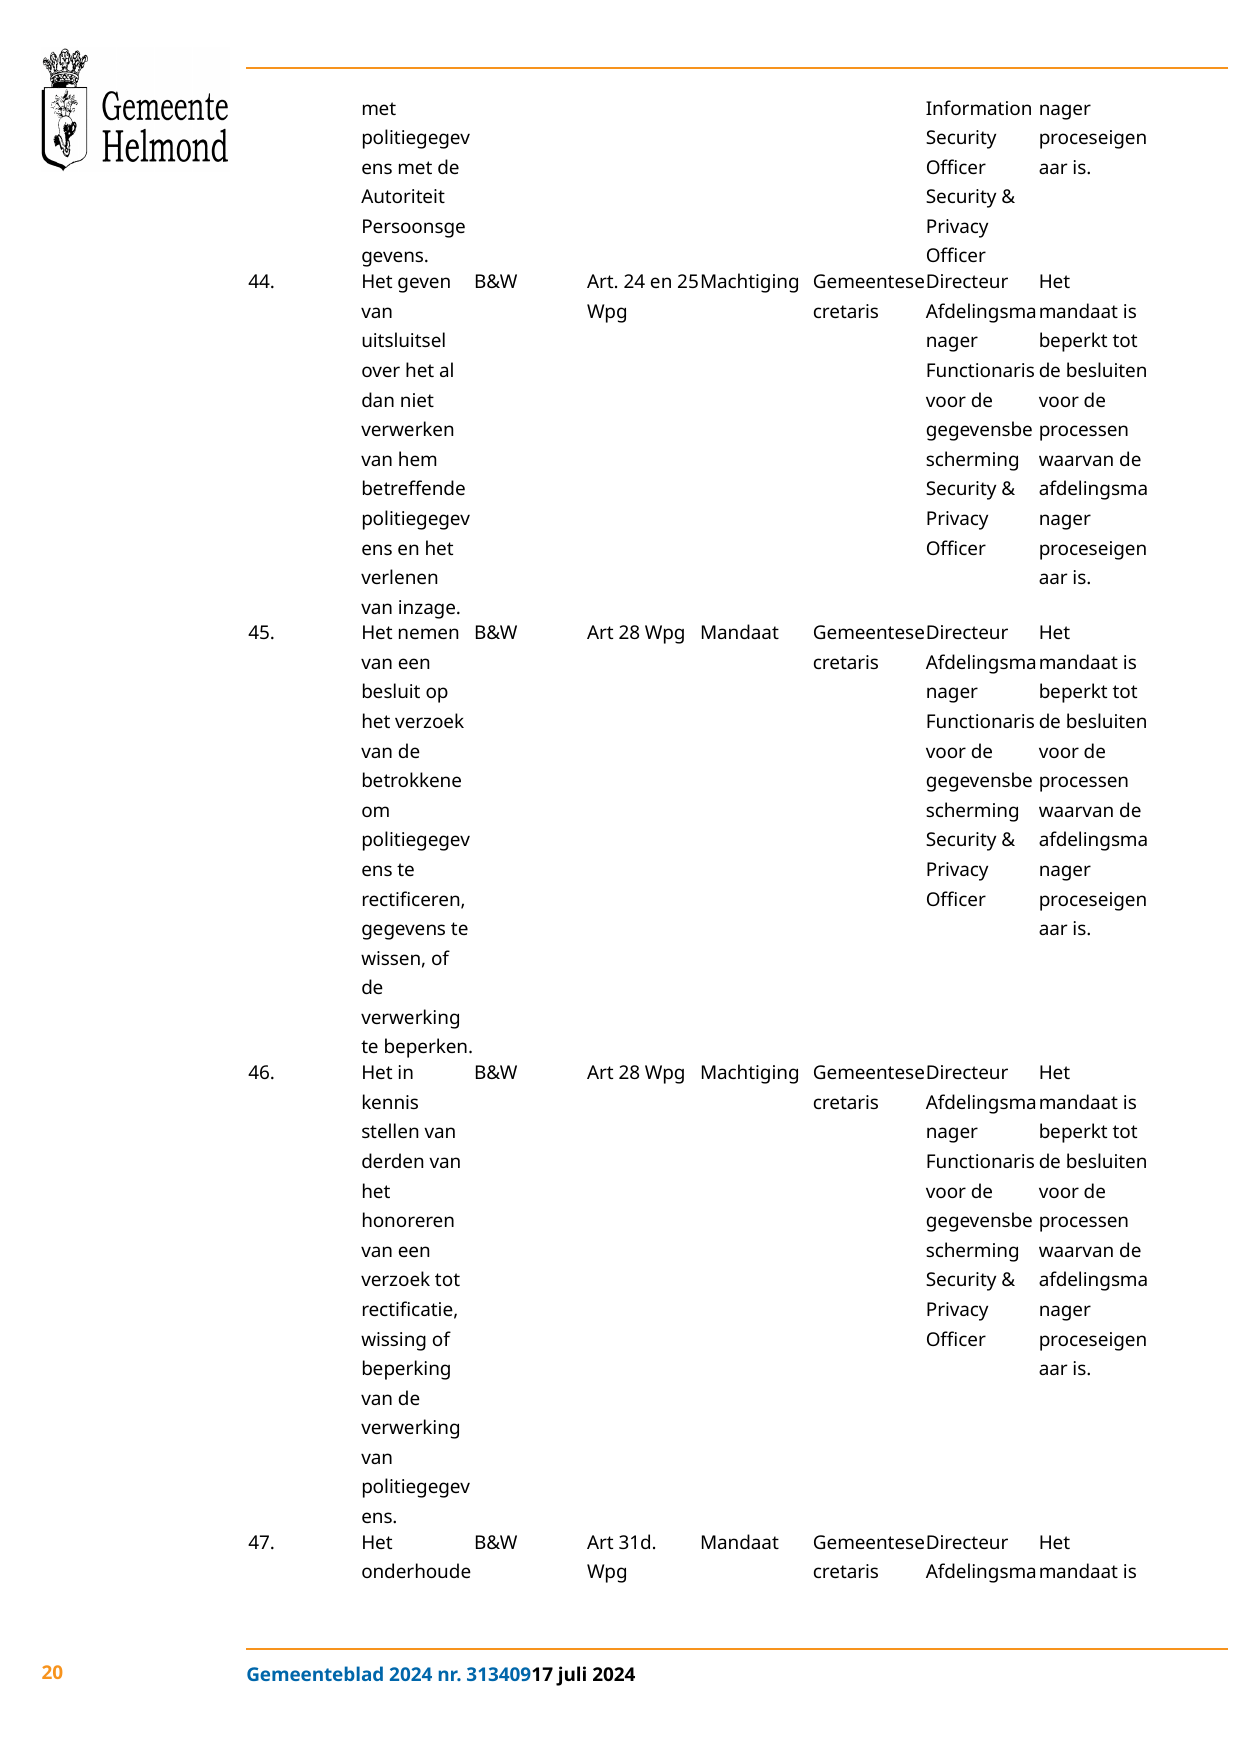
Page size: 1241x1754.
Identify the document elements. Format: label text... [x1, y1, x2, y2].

table_cell Gemeentesecretaris [813, 269, 926, 619]
table_cell met politiegegevens met de Autoriteit Persoonsgegevens. [361, 95, 474, 268]
table_cell 46. [248, 1060, 361, 1529]
table_cell Directeur Afdelingsmanager Functionaris voor de gegevensbescherming Security & Privacy Officer [926, 269, 1038, 619]
table_cell Art 28 Wpg [587, 620, 700, 1059]
table_cell Machtiging [700, 269, 813, 619]
table_cell Het onderhoude [361, 1529, 474, 1584]
table_cell Art 31d. Wpg [587, 1529, 700, 1584]
table_cell [248, 95, 361, 268]
table_cell Art. 24 en 25 Wpg [587, 269, 700, 619]
table_cell Information Security Officer Security & Privacy Officer [926, 95, 1038, 268]
table_cell Machtiging [700, 1060, 813, 1529]
table_cell Mandaat [700, 1529, 813, 1584]
table_cell Het mandaat is beperkt tot de besluiten voor de processen waarvan de afdelingsmanager proceseigenaar is. [1039, 1060, 1152, 1529]
table_cell Directeur Afdelingsmanager Functionaris voor de gegevensbescherming Security & Privacy Officer [926, 1060, 1038, 1529]
table_cell Mandaat [700, 620, 813, 1059]
table_cell 47. [248, 1529, 361, 1584]
table_cell B&W [474, 620, 587, 1059]
table_cell [474, 95, 587, 268]
table_cell 45. [248, 620, 361, 1059]
table_cell [813, 95, 926, 268]
table_cell Directeur Afdelingsma [926, 1529, 1038, 1584]
table_cell Het mandaat is [1039, 1529, 1152, 1584]
table_cell [700, 95, 813, 268]
table_cell Directeur Afdelingsmanager Functionaris voor de gegevensbescherming Security & Privacy Officer [926, 620, 1038, 1059]
table_cell B&W [474, 1529, 587, 1584]
table_cell Het in kennis stellen van derden van het honoreren van een verzoek tot rectificatie, wissing of beperking van de verwerking van politiegegevens. [361, 1060, 474, 1529]
table_cell Gemeentesecretaris [813, 1060, 926, 1529]
table_cell [587, 95, 700, 268]
picture [41, 47, 231, 172]
table_cell Het nemen van een besluit op het verzoek van de betrokkene om politiegegevens te rectificeren, gegevens te wissen, of de verwerking te beperken. [361, 620, 474, 1059]
table_cell Art 28 Wpg [587, 1060, 700, 1529]
table_cell B&W [474, 1060, 587, 1529]
table_cell Gemeentesecretaris [813, 620, 926, 1059]
table_cell Het geven van uitsluitsel over het al dan niet verwerken van hem betreffende politiegegevens en het verlenen van inzage. [361, 269, 474, 619]
table_cell Het mandaat is beperkt tot de besluiten voor de processen waarvan de afdelingsmanager proceseigenaar is. [1039, 620, 1152, 1059]
table_cell Het mandaat is beperkt tot de besluiten voor de processen waarvan de afdelingsmanager proceseigenaar is. [1039, 269, 1152, 619]
table_cell Gemeentesecretaris [813, 1529, 926, 1584]
table_cell 44. [248, 269, 361, 619]
table_cell B&W [474, 269, 587, 619]
table_cell nager proceseigenaar is. [1039, 95, 1152, 268]
